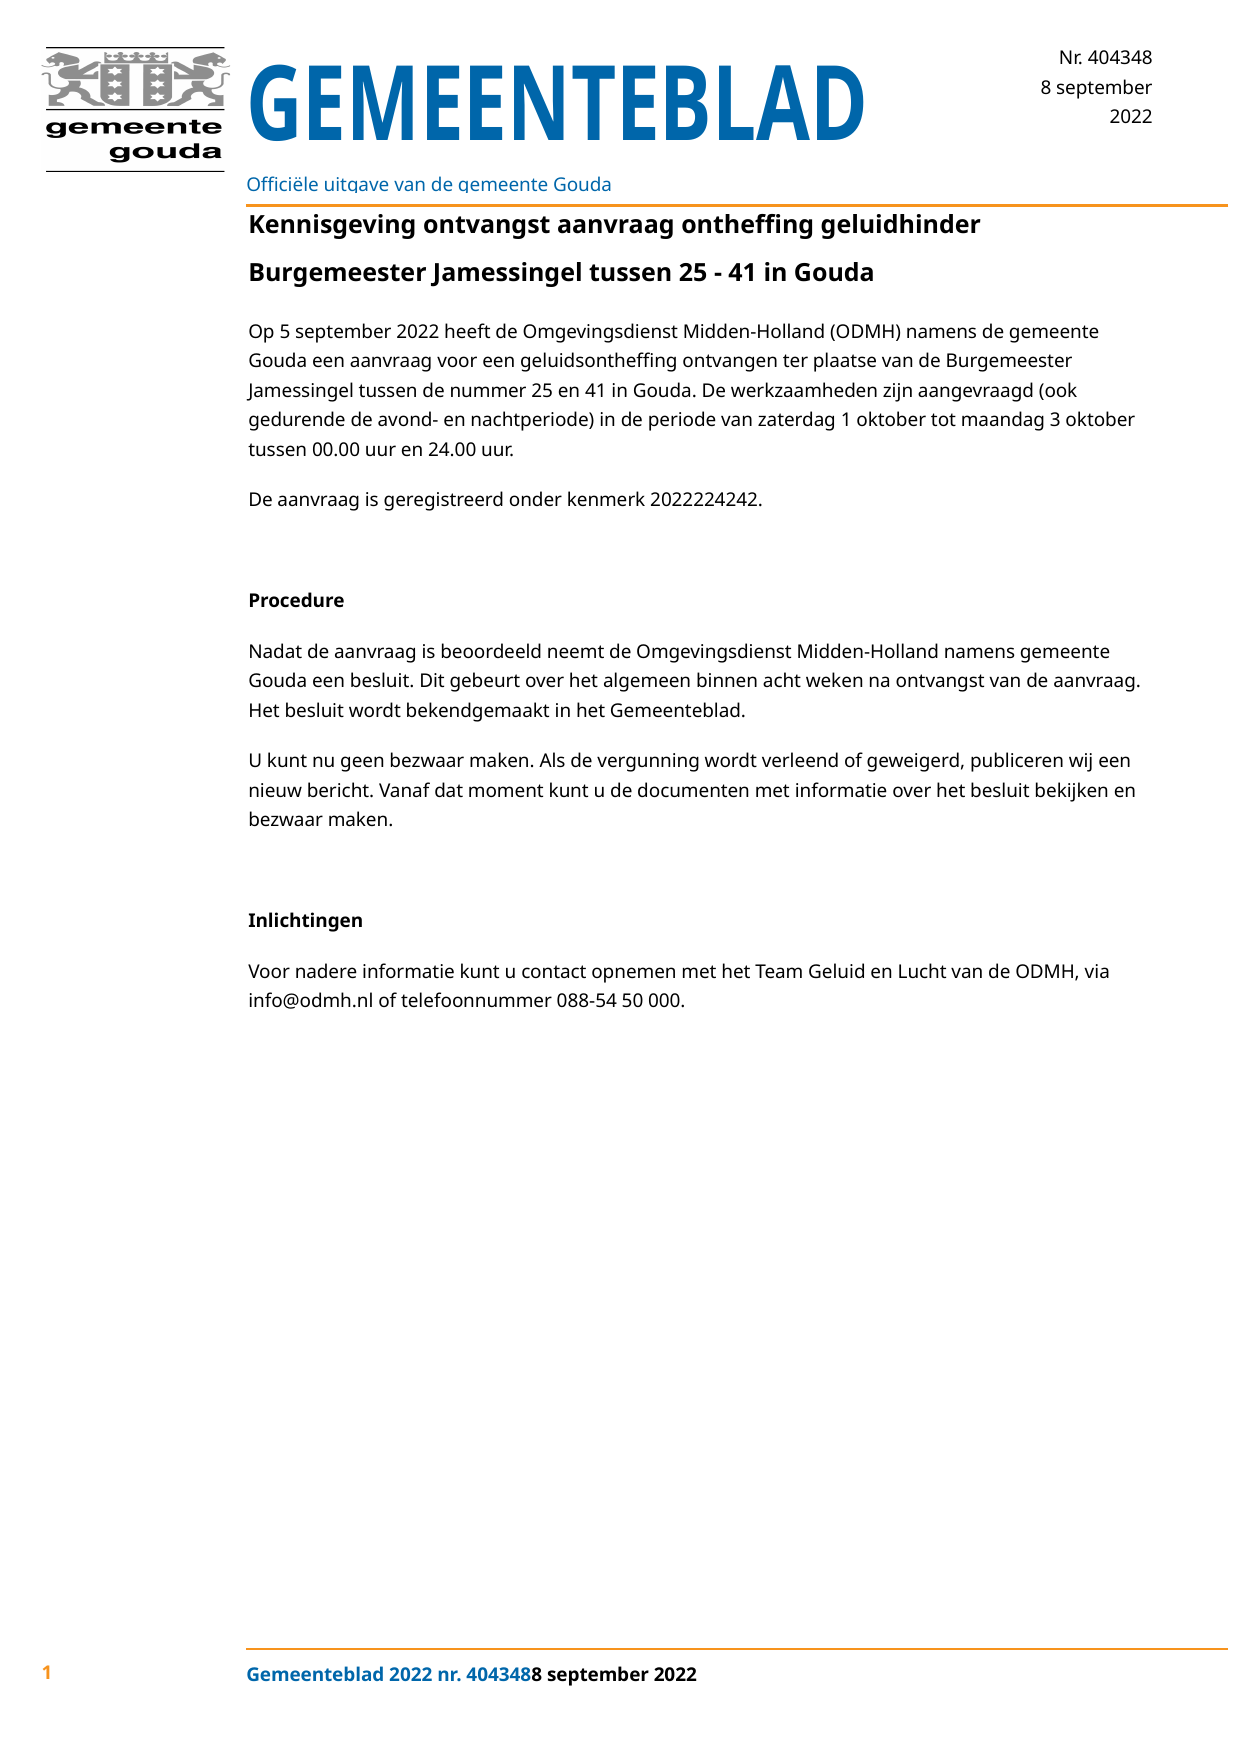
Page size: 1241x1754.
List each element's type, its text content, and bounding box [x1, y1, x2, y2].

text Nadat de aanvraag is beoordeeld neemt de Omgevingsdienst Midden-Holland namens gemeente Gouda een besluit. Dit gebeurt over het algemeen binnen acht weken na ontvangst van de aanvraag. Het besluit wordt bekendgemaakt in het Gemeenteblad. [248, 638, 1152, 723]
text Kennisgeving ontvangst aanvraag ontheffing geluidhinder Burgemeester Jamessingel tussen 25 - 41 in Gouda [248, 207, 1152, 288]
text De aanvraag is geregistreerd onder kenmerk 2022224242. [248, 487, 1152, 512]
text Inlichtingen [248, 907, 1152, 933]
text Voor nadere informatie kunt u contact opnemen met het Team Geluid en Lucht van de ODMH, via info@odmh.nl of telefoonnummer 088-54 50 000. [248, 958, 1152, 1013]
text U kunt nu geen bezwaar maken. Als de vergunning wordt verleend of geweigerd, publiceren wij een nieuw bericht. Vanaf dat moment kunt u de documenten met informatie over het besluit bekijken en bezwaar maken. [248, 747, 1152, 832]
text Procedure [248, 587, 1152, 613]
text Op 5 september 2022 heeft de Omgevingsdienst Midden-Holland (ODMH) namens de gemeente Gouda een aanvraag voor een geluidsontheffing ontvangen ter plaatse van de Burgemeester Jamessingel tussen de nummer 25 en 41 in Gouda. De werkzaamheden zijn aangevraagd (ook gedurende de avond- en nachtperiode) in de periode van zaterdag 1 oktober tot maandag 3 oktober tussen 00.00 uur en 24.00 uur. [248, 318, 1152, 462]
picture [41, 47, 231, 172]
